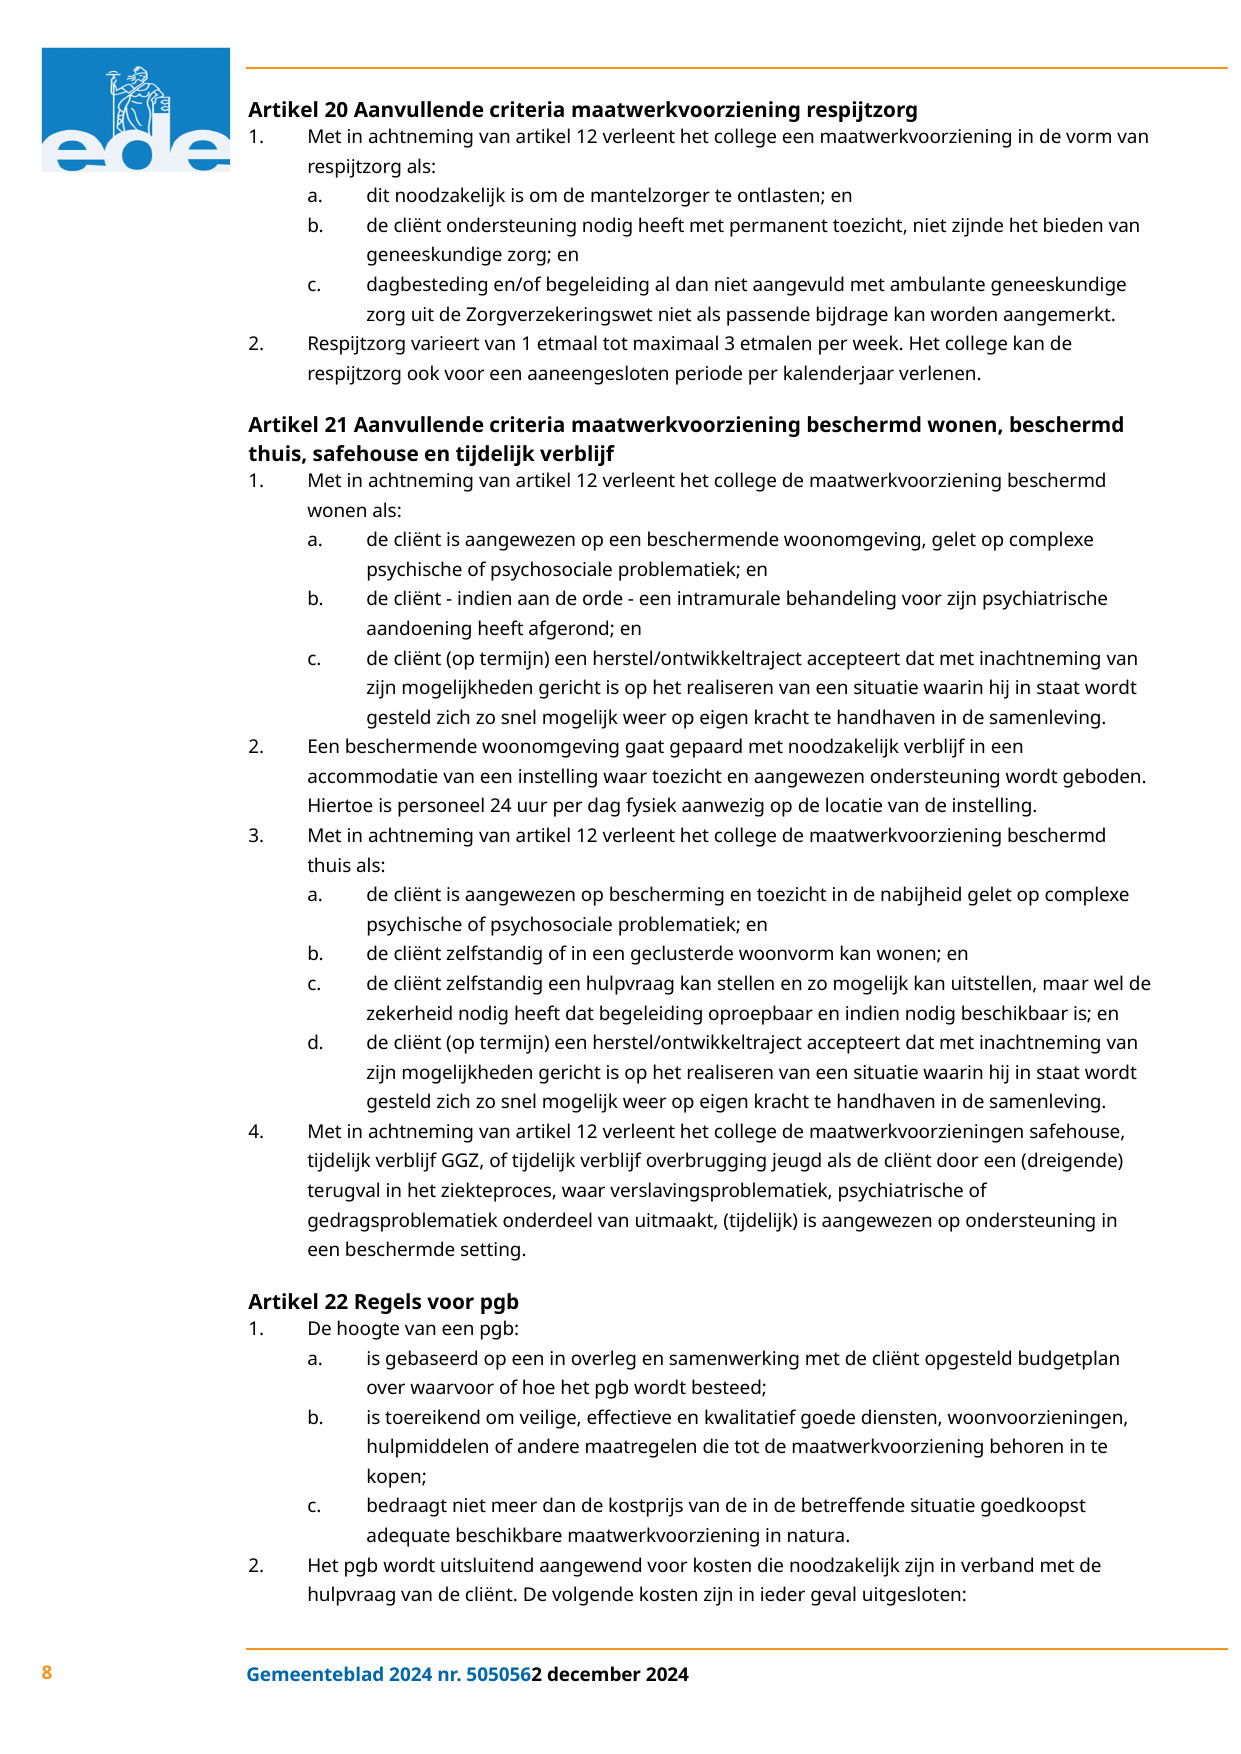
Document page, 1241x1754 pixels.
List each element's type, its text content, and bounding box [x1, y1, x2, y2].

list de cliënt is aangewezen op bescherming en toezicht in de nabijheid gelet op complexe psychische of psychosociale problematiek; en [307, 881, 1152, 937]
list Met in achtneming van artikel 12 verleent het college een maatwerkvoorziening in de vorm van respijtzorg als: [248, 123, 1152, 178]
list de cliënt is aangewezen op een beschermende woonomgeving, gelet op complexe psychische of psychosociale problematiek; en [307, 526, 1152, 582]
list Respijtzorg varieert van 1 etmaal tot maximaal 3 etmalen per week. Het college kan de respijtzorg ook voor een aaneengesloten periode per kalenderjaar verlenen. [248, 330, 1152, 386]
list De hoogte van een pgb: [248, 1315, 1152, 1341]
list Een beschermende woonomgeving gaat gepaard met noodzakelijk verblijf in een accommodatie van een instelling waar toezicht en aangewezen ondersteuning wordt geboden. Hiertoe is personeel 24 uur per dag fysiek aanwezig op de locatie van de instelling. [248, 733, 1152, 818]
list dit noodzakelijk is om de mantelzorger te ontlasten; en [307, 182, 1152, 208]
list Met in achtneming van artikel 12 verleent het college de maatwerkvoorziening beschermd wonen als: [248, 467, 1152, 522]
list Met in achtneming van artikel 12 verleent het college de maatwerkvoorziening beschermd thuis als: [248, 822, 1152, 877]
list de cliënt zelfstandig of in een geclusterde woonvorm kan wonen; en [307, 941, 1152, 966]
list bedraagt niet meer dan de kostprijs van de in de betreffende situatie goedkoopst adequate beschikbare maatwerkvoorziening in natura. [307, 1493, 1152, 1548]
list Het pgb wordt uitsluitend aangewend voor kosten die noodzakelijk zijn in verband met de hulpvraag van de cliënt. De volgende kosten zijn in ieder geval uitgesloten: [248, 1552, 1152, 1607]
list is gebaseerd op een in overleg en samenwerking met de cliënt opgesteld budgetplan over waarvoor of hoe het pgb wordt besteed; [307, 1345, 1152, 1400]
list de cliënt - indien aan de orde - een intramurale behandeling voor zijn psychiatrische aandoening heeft afgerond; en [307, 586, 1152, 641]
text Artikel 22 Regels voor pgb [248, 1287, 1152, 1315]
list Met in achtneming van artikel 12 verleent het college de maatwerkvoorzieningen safehouse, tijdelijk verblijf GGZ, of tijdelijk verblijf overbrugging jeugd als de cliënt door een (dreigende) terugval in het ziekteproces, waar verslavingsproblematiek, psychiatrische of gedragsproblematiek onderdeel van uitmaakt, (tijdelijk) is aangewezen op ondersteuning in een beschermde setting. [248, 1118, 1152, 1262]
list de cliënt (op termijn) een herstel/ontwikkeltraject accepteert dat met inachtneming van zijn mogelijkheden gericht is op het realiseren van een situatie waarin hij in staat wordt gesteld zich zo snel mogelijk weer op eigen kracht te handhaven in de samenleving. [307, 645, 1152, 729]
list de cliënt (op termijn) een herstel/ontwikkeltraject accepteert dat met inachtneming van zijn mogelijkheden gericht is op het realiseren van een situatie waarin hij in staat wordt gesteld zich zo snel mogelijk weer op eigen kracht te handhaven in de samenleving. [307, 1029, 1152, 1114]
list de cliënt ondersteuning nodig heeft met permanent toezicht, niet zijnde het bieden van geneeskundige zorg; en [307, 212, 1152, 267]
list is toereikend om veilige, effectieve en kwalitatief goede diensten, woonvoorzieningen, hulpmiddelen of andere maatregelen die tot de maatwerkvoorziening behoren in te kopen; [307, 1404, 1152, 1489]
text Artikel 20 Aanvullende criteria maatwerkvoorziening respijtzorg [248, 95, 1152, 123]
text Artikel 21 Aanvullende criteria maatwerkvoorziening beschermd wonen, beschermd thuis, safehouse en tijdelijk verblijf [248, 410, 1152, 467]
list dagbesteding en/of begeleiding al dan niet aangevuld met ambulante geneeskundige zorg uit de Zorgverzekeringswet niet als passende bijdrage kan worden aangemerkt. [307, 271, 1152, 326]
picture [41, 47, 231, 172]
list de cliënt zelfstandig een hulpvraag kan stellen en zo mogelijk kan uitstellen, maar wel de zekerheid nodig heeft dat begeleiding oproepbaar en indien nodig beschikbaar is; en [307, 970, 1152, 1025]
